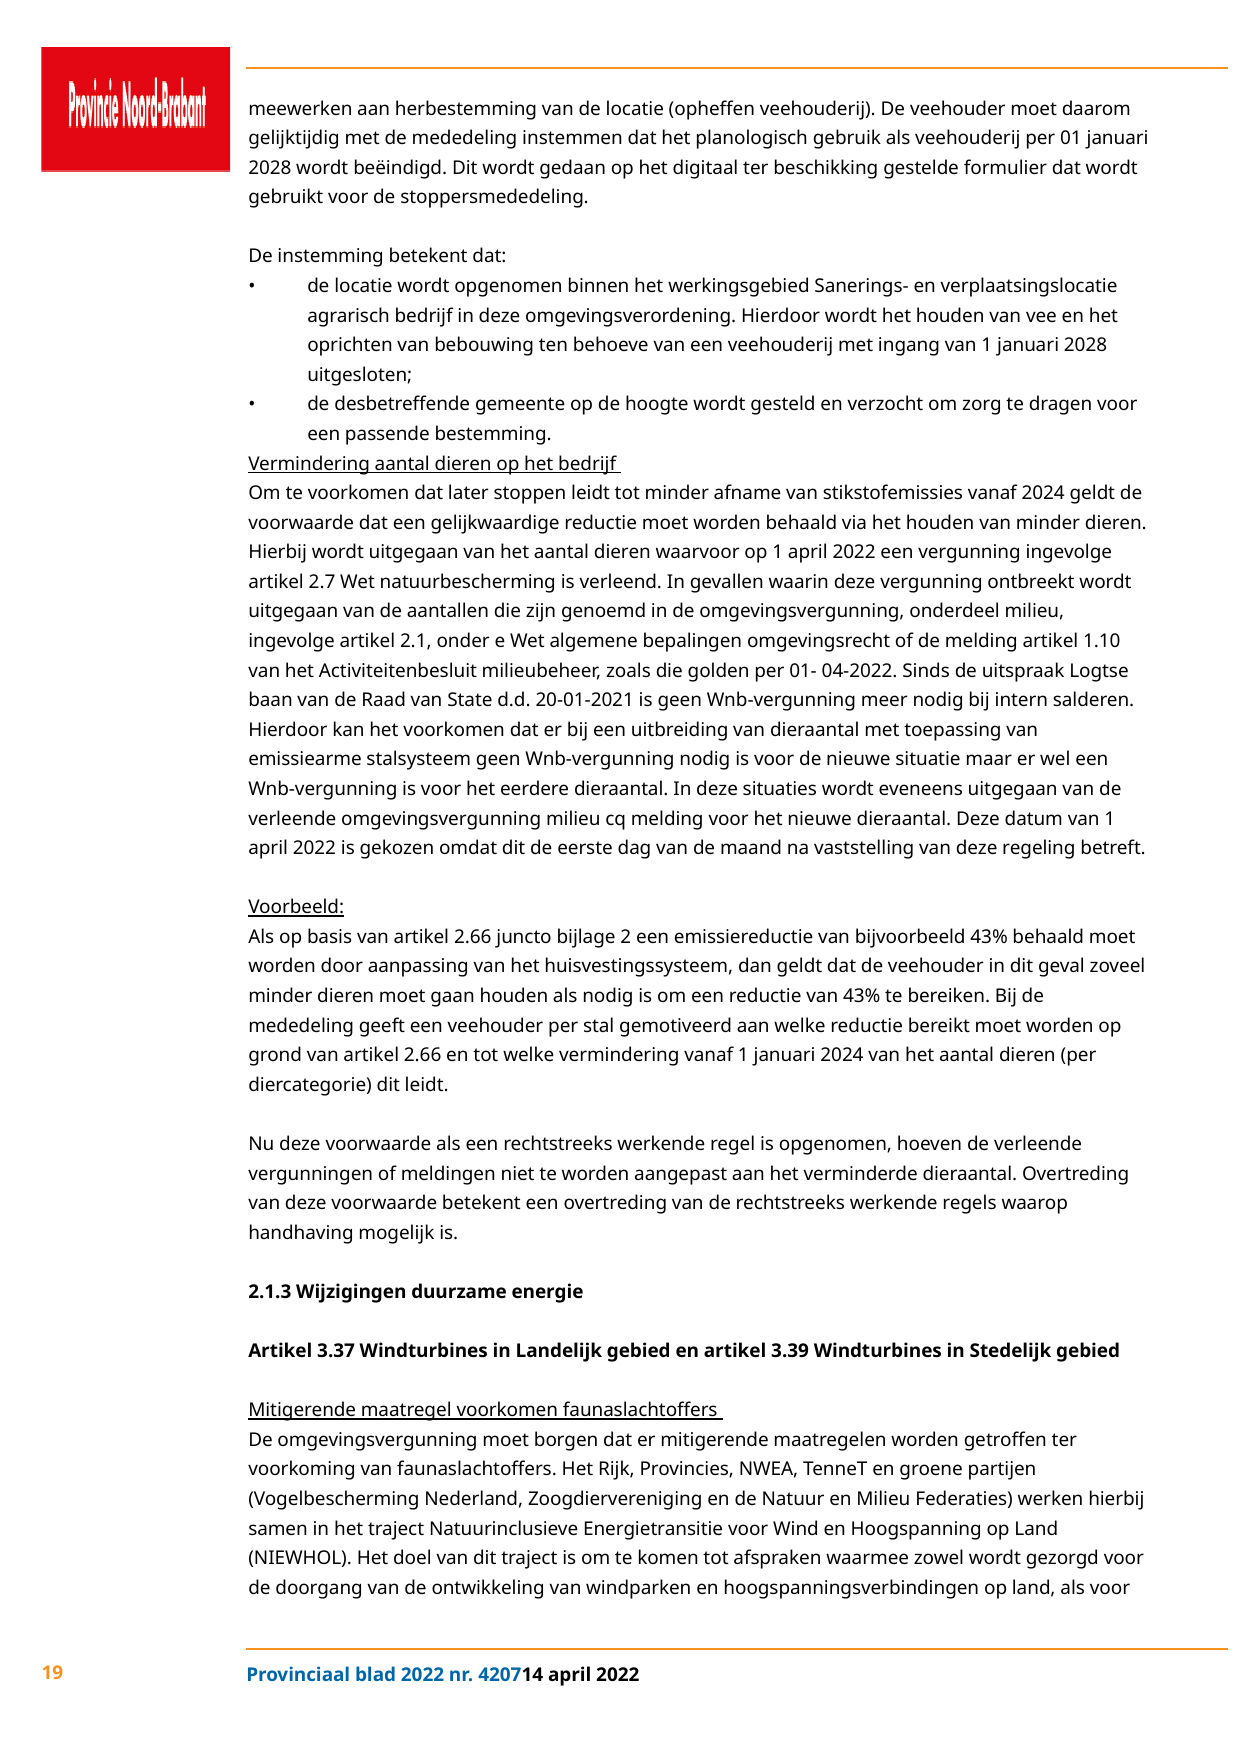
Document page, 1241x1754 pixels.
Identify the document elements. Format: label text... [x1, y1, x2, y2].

text Als op basis van artikel 2.66 juncto bijlage 2 een emissiereductie van bijvoorbeeld 43% behaald moet worden door aanpassing van het huisvestingssysteem, dan geldt dat de veehouder in dit geval zoveel minder dieren moet gaan houden als nodig is om een reductie van 43% te bereiken. Bij de mededeling geeft een veehouder per stal gemotiveerd aan welke reductie bereikt moet worden op grond van artikel 2.66 en tot welke vermindering vanaf 1 januari 2024 van het aantal dieren (per diercategorie) dit leidt. [248, 923, 1152, 1097]
text meewerken aan herbestemming van de locatie (opheffen veehouderij). De veehouder moet daarom gelijktijdig met de mededeling instemmen dat het planologisch gebruik als veehouderij per 01 januari 2028 wordt beëindigd. Dit wordt gedaan op het digitaal ter beschikking gestelde formulier dat wordt gebruikt voor de stoppersmededeling. [248, 95, 1152, 209]
text Nu deze voorwaarde als een rechtstreeks werkende regel is opgenomen, hoeven de verleende vergunningen of meldingen niet te worden aangepast aan het verminderde dieraantal. Overtreding van deze voorwaarde betekent een overtreding van de rechtstreeks werkende regels waarop handhaving mogelijk is. [248, 1130, 1152, 1245]
text Vermindering aantal dieren op het bedrijf [248, 450, 1152, 476]
text De omgevingsvergunning moet borgen dat er mitigerende maatregelen worden getroffen ter voorkoming van faunaslachtoffers. Het Rijk, Provincies, NWEA, TenneT en groene partijen (Vogelbescherming Nederland, Zoogdiervereniging en de Natuur en Milieu Federaties) werken hierbij samen in het traject Natuurinclusieve Energietransitie voor Wind en Hoogspanning op Land (NIEWHOL). Het doel van dit traject is om te komen tot afspraken waarmee zowel wordt gezorgd voor de doorgang van de ontwikkeling van windparken en hoogspanningsverbindingen op land, als voor [248, 1426, 1152, 1600]
text Voorbeeld: [248, 893, 1152, 919]
picture [41, 47, 231, 172]
list de locatie wordt opgenomen binnen het werkingsgebied Sanerings- en verplaatsingslocatie agrarisch bedrijf in deze omgevingsverordening. Hierdoor wordt het houden van vee en het oprichten van bebouwing ten behoeve van een veehouderij met ingang van 1 januari 2028 uitgesloten; [248, 272, 1152, 387]
text 2.1.3 Wijzigingen duurzame energie [248, 1278, 1152, 1304]
text Mitigerende maatregel voorkomen faunaslachtoffers [248, 1396, 1152, 1422]
list de desbetreffende gemeente op de hoogte wordt gesteld en verzocht om zorg te dragen voor een passende bestemming. [248, 391, 1152, 446]
text De instemming betekent dat: [248, 243, 1152, 268]
text Artikel 3.37 Windturbines in Landelijk gebied en artikel 3.39 Windturbines in Stedelijk gebied [248, 1337, 1152, 1363]
text Om te voorkomen dat later stoppen leidt tot minder afname van stikstofemissies vanaf 2024 geldt de voorwaarde dat een gelijkwaardige reductie moet worden behaald via het houden van minder dieren. Hierbij wordt uitgegaan van het aantal dieren waarvoor op 1 april 2022 een vergunning ingevolge artikel 2.7 Wet natuurbescherming is verleend. In gevallen waarin deze vergunning ontbreekt wordt uitgegaan van de aantallen die zijn genoemd in de omgevingsvergunning, onderdeel milieu, ingevolge artikel 2.1, onder e Wet algemene bepalingen omgevingsrecht of de melding artikel 1.10 van het Activiteitenbesluit milieubeheer, zoals die golden per 01- 04-2022. Sinds de uitspraak Logtse baan van de Raad van State d.d. 20-01-2021 is geen Wnb-vergunning meer nodig bij intern salderen. Hierdoor kan het voorkomen dat er bij een uitbreiding van dieraantal met toepassing van emissiearme stalsysteem geen Wnb-vergunning nodig is voor de nieuwe situatie maar er wel een Wnb-vergunning is voor het eerdere dieraantal. In deze situaties wordt eveneens uitgegaan van de verleende omgevingsvergunning milieu cq melding voor het nieuwe dieraantal. Deze datum van 1 april 2022 is gekozen omdat dit de eerste dag van de maand na vaststelling van deze regeling betreft. [248, 479, 1152, 860]
